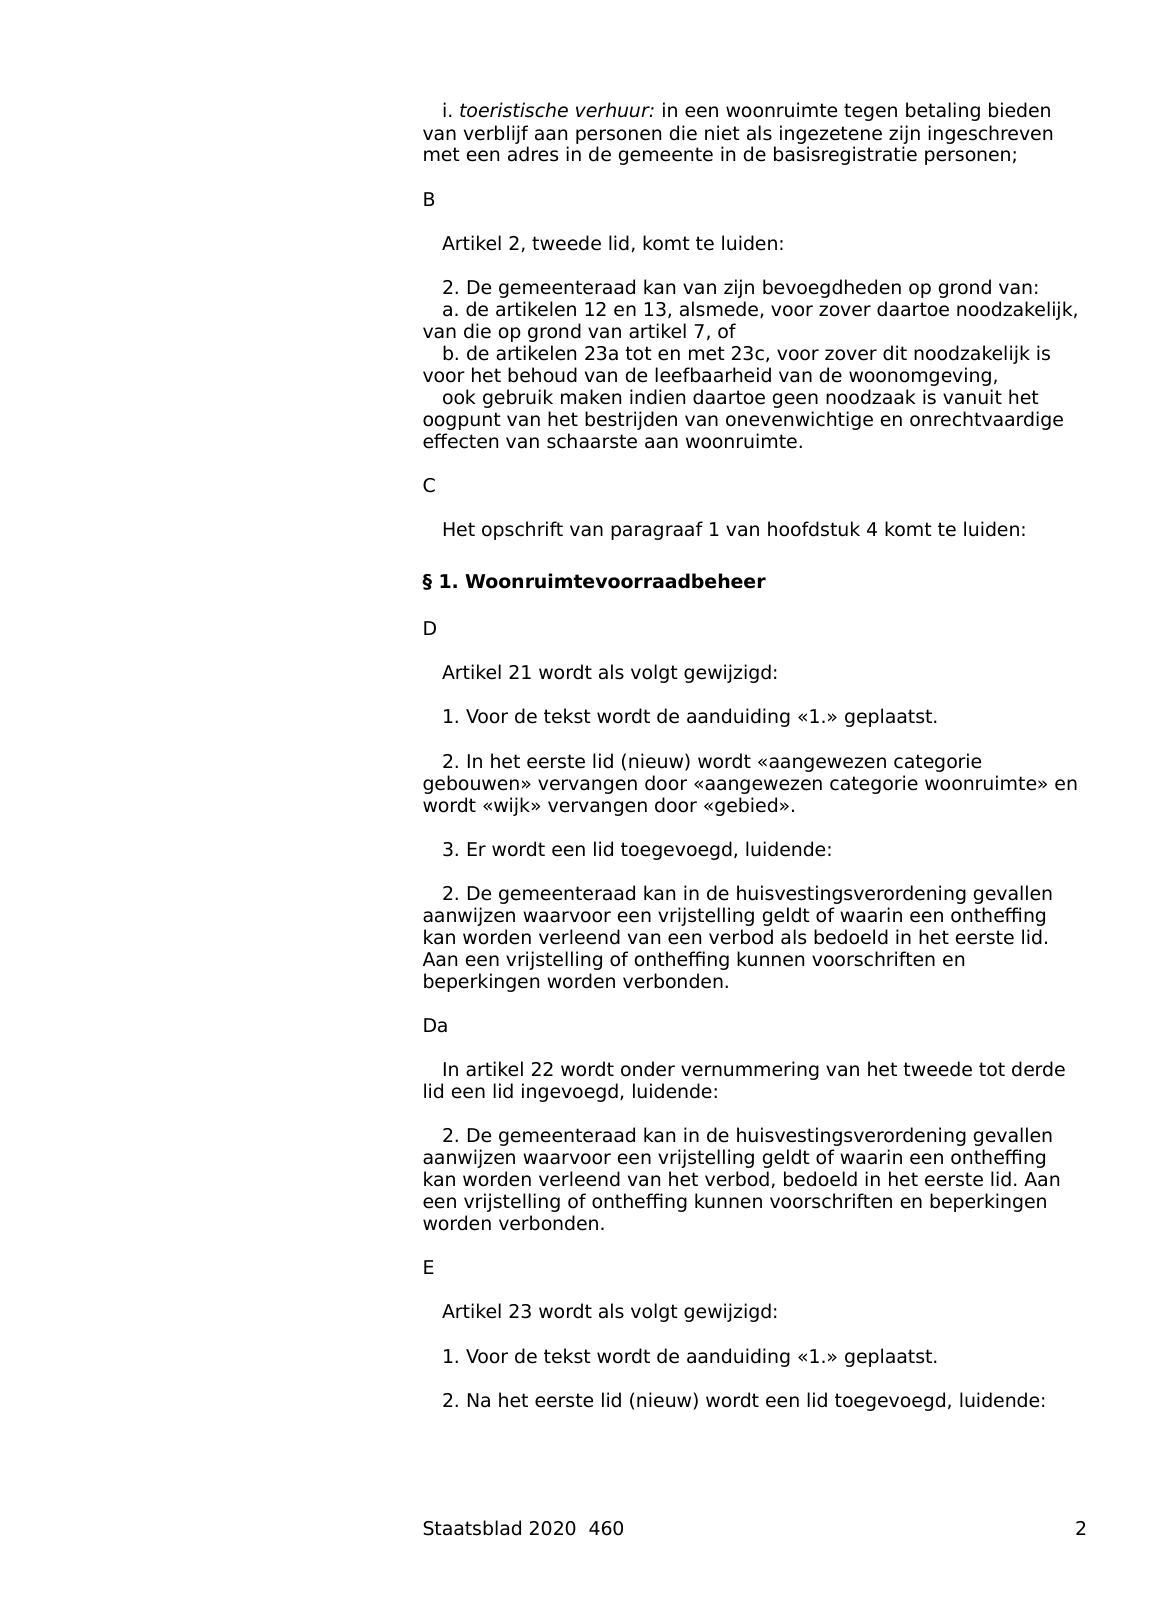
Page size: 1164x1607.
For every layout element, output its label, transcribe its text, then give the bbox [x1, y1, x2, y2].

text ook gebruik maken indien daartoe geen noodzaak is vanuit het oogpunt van het bestrijden van onevenwichtige en onrechtvaardige effecten van schaarste aan woonruimte. [422, 387, 1087, 453]
text 1. Voor de tekst wordt de aanduiding «1.» geplaatst. [422, 706, 1087, 728]
text Artikel 2, tweede lid, komt te luiden: [422, 233, 1087, 255]
text 2. Na het eerste lid (nieuw) wordt een lid toegevoegd, luidende: [422, 1390, 1087, 1412]
text In artikel 22 wordt onder vernummering van het tweede tot derde lid een lid ingevoegd, luidende: [422, 1059, 1087, 1103]
text 2. De gemeenteraad kan in de huisvestingsverordening gevallen aanwijzen waarvoor een vrijstelling geldt of waarin een ontheffing kan worden verleend van een verbod als bedoeld in het eerste lid. Aan een vrijstelling of ontheffing kunnen voorschriften en beperkingen worden verbonden. [422, 883, 1087, 993]
text 2. In het eerste lid (nieuw) wordt «aangewezen categorie gebouwen» vervangen door «aangewezen categorie woonruimte» en wordt «wijk» vervangen door «gebied». [422, 751, 1087, 816]
text 1. Voor de tekst wordt de aanduiding «1.» geplaatst. [422, 1346, 1087, 1368]
text Artikel 23 wordt als volgt gewijzigd: [422, 1301, 1087, 1323]
text D [422, 618, 1087, 640]
text 3. Er wordt een lid toegevoegd, luidende: [422, 839, 1087, 861]
text E [422, 1257, 1087, 1279]
text 2. De gemeenteraad kan van zijn bevoegdheden op grond van: [422, 277, 1087, 299]
text Da [422, 1015, 1087, 1037]
text B [422, 188, 1087, 211]
text Artikel 21 wordt als volgt gewijzigd: [422, 662, 1087, 684]
text C [422, 475, 1087, 497]
text b. de artikelen 23a tot en met 23c, voor zover dit noodzakelijk is voor het behoud van de leefbaarheid van de woonomgeving, [422, 343, 1087, 387]
text i. toeristische verhuur: in een woonruimte tegen betaling bieden van verblijf aan personen die niet als ingezetene zijn ingeschreven met een adres in de gemeente in de basisregistratie personen; [422, 100, 1087, 166]
text Het opschrift van paragraaf 1 van hoofdstuk 4 komt te luiden: [422, 519, 1087, 541]
text 2. De gemeenteraad kan in de huisvestingsverordening gevallen aanwijzen waarvoor een vrijstelling geldt of waarin een ontheffing kan worden verleend van het verbod, bedoeld in het eerste lid. Aan een vrijstelling of ontheffing kunnen voorschriften en beperkingen worden verbonden. [422, 1125, 1087, 1235]
text a. de artikelen 12 en 13, alsmede, voor zover daartoe noodzakelijk, van die op grond van artikel 7, of [422, 299, 1087, 343]
subtitle § 1. Woonruimtevoorraadbeheer [422, 571, 1087, 593]
